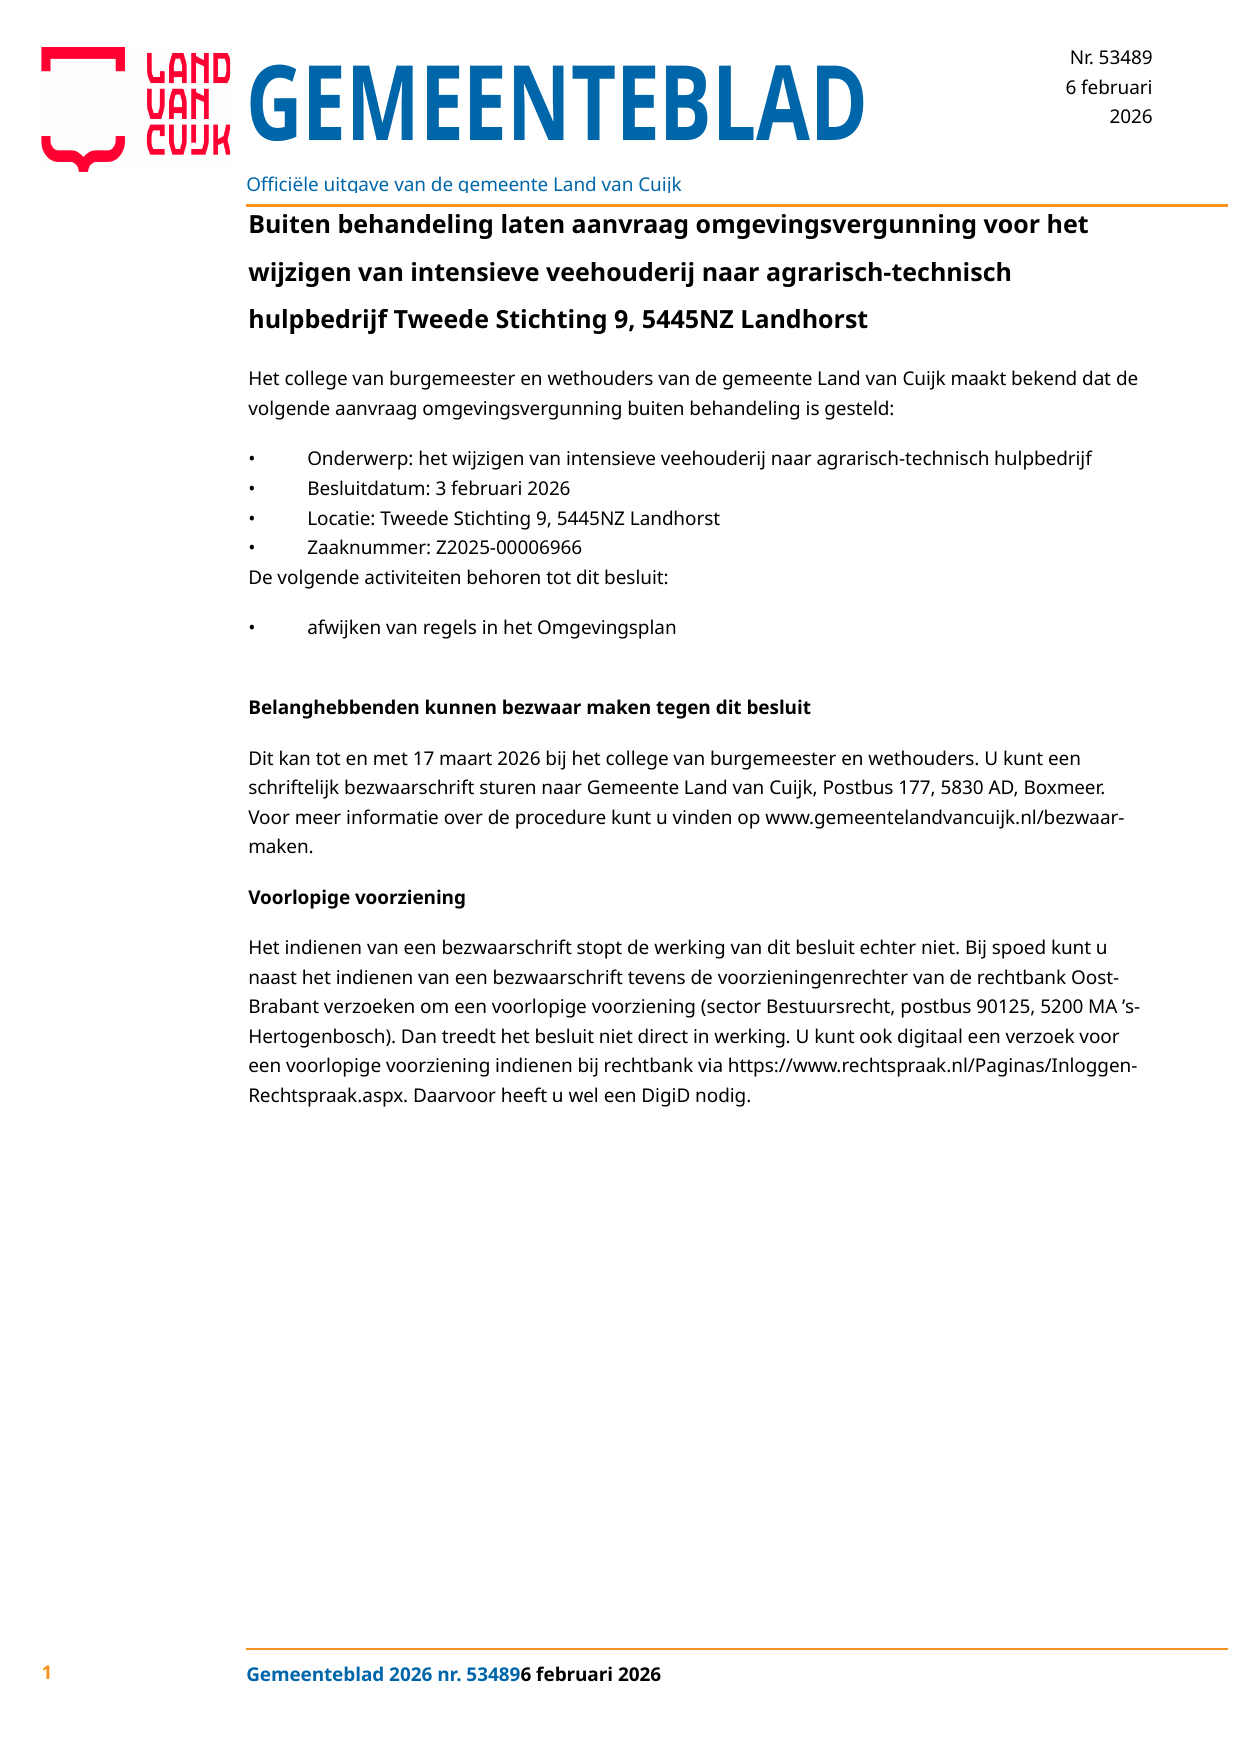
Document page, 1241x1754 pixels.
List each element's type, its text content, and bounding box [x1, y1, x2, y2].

list Locatie: Tweede Stichting 9, 5445NZ Landhorst [248, 505, 1152, 530]
list Onderwerp: het wijzigen van intensieve veehouderij naar agrarisch-technisch hulpbedrijf [248, 446, 1152, 471]
text Belanghebbenden kunnen bezwaar maken tegen dit besluit [248, 694, 1152, 720]
text Dit kan tot en met 17 maart 2026 bij het college van burgemeester en wethouders. U kunt een schriftelijk bezwaarschrift sturen naar Gemeente Land van Cuijk, Postbus 177, 5830 AD, Boxmeer. Voor meer informatie over de procedure kunt u vinden op www.gemeentelandvancuijk.nl/bezwaar-maken. [248, 745, 1152, 859]
picture [41, 47, 231, 172]
text Het college van burgemeester en wethouders van de gemeente Land van Cuijk maakt bekend dat de volgende aanvraag omgevingsvergunning buiten behandeling is gesteld: [248, 366, 1152, 421]
list Zaaknummer: Z2025-00006966 [248, 534, 1152, 560]
text De volgende activiteiten behoren tot dit besluit: [248, 564, 1152, 589]
text Het indienen van een bezwaarschrift stopt de werking van dit besluit echter niet. Bij spoed kunt u naast het indienen van een bezwaarschrift tevens de voorzieningenrechter van de rechtbank Oost-Brabant verzoeken om een voorlopige voorziening (sector Bestuursrecht, postbus 90125, 5200 MA ’s-Hertogenbosch). Dan treedt het besluit niet direct in werking. U kunt ook digitaal een verzoek voor een voorlopige voorziening indienen bij rechtbank via https://www.rechtspraak.nl/Paginas/Inloggen-Rechtspraak.aspx. Daarvoor heeft u wel een DigiD nodig. [248, 934, 1152, 1108]
text Buiten behandeling laten aanvraag omgevingsvergunning voor het wijzigen van intensieve veehouderij naar agrarisch-technisch hulpbedrijf Tweede Stichting 9, 5445NZ Landhorst [248, 207, 1152, 336]
list Besluitdatum: 3 februari 2026 [248, 475, 1152, 501]
text Voorlopige voorziening [248, 884, 1152, 909]
list afwijken van regels in het Omgevingsplan [248, 614, 1152, 640]
